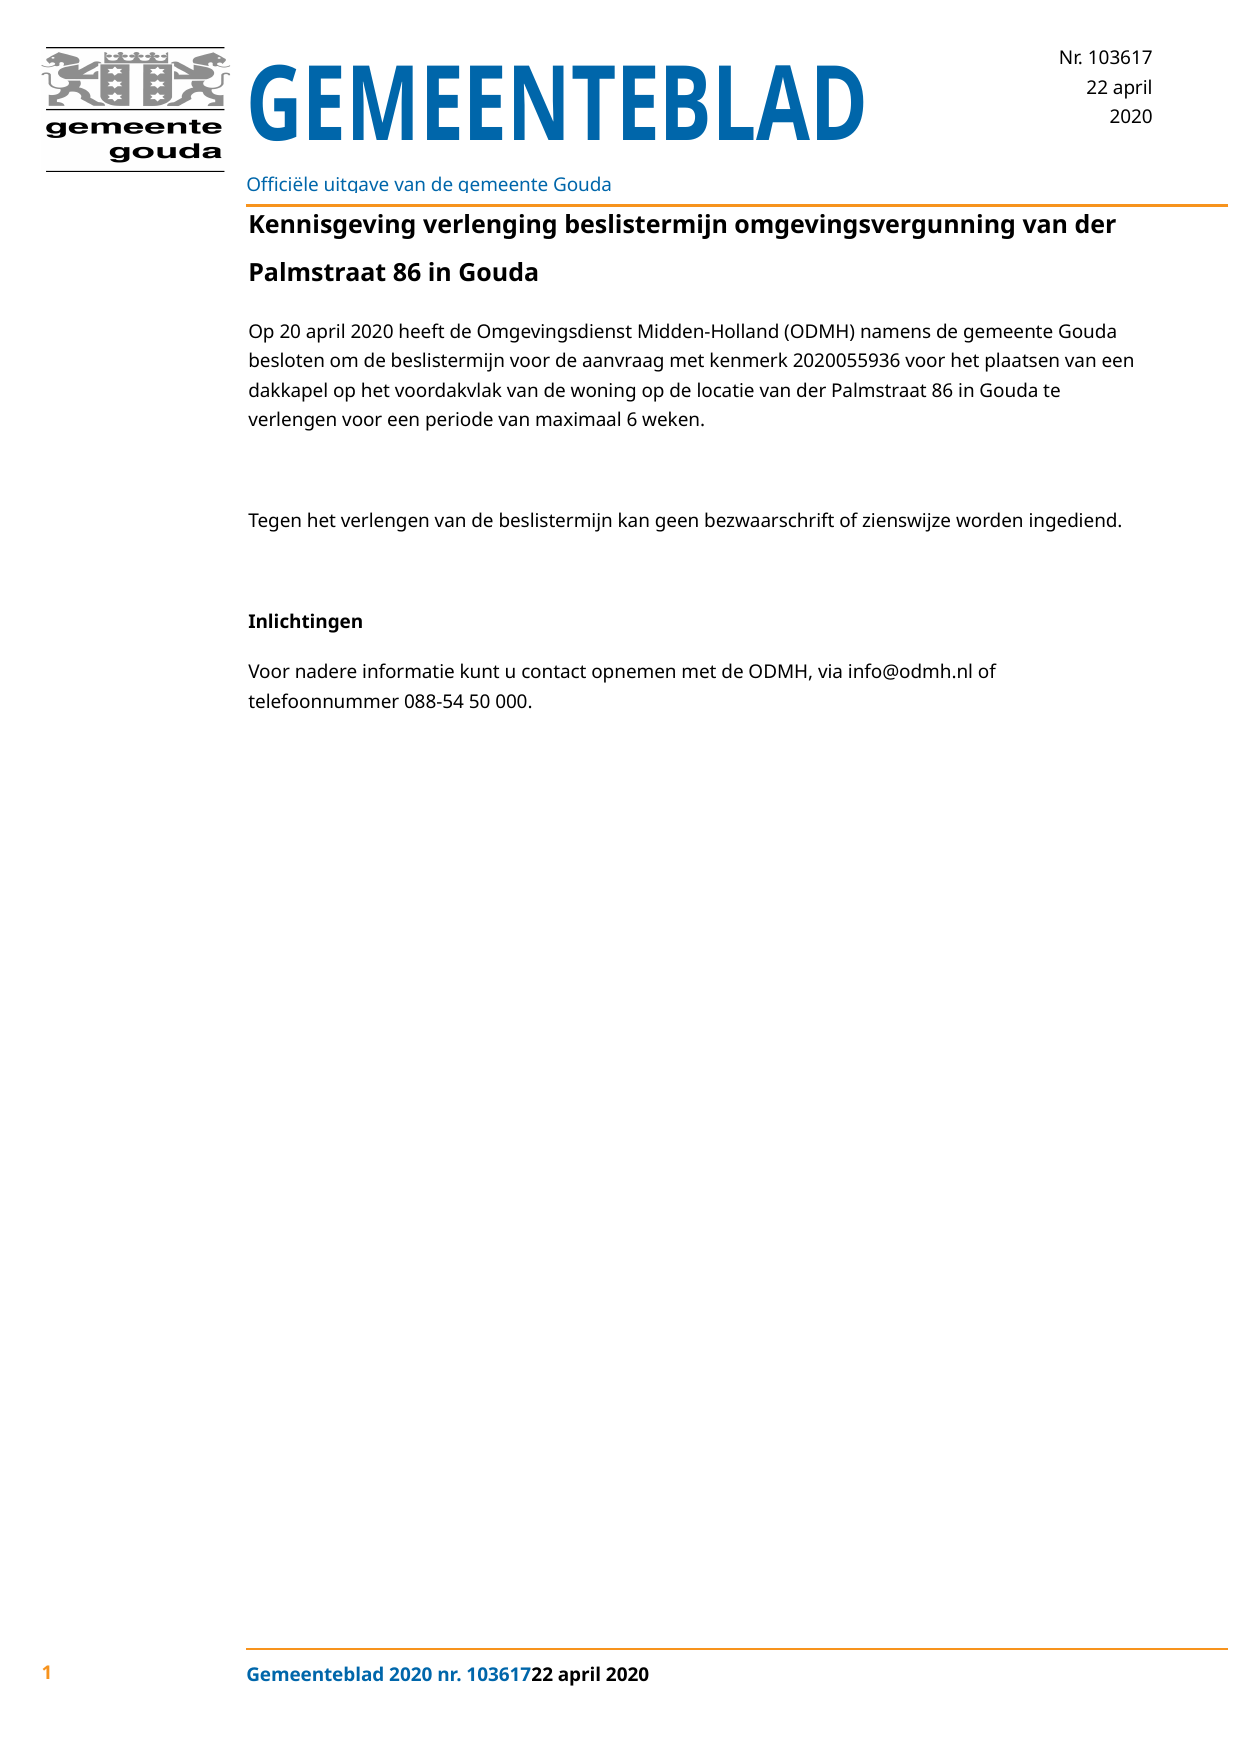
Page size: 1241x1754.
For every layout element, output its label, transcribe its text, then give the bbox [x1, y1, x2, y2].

text Op 20 april 2020 heeft de Omgevingsdienst Midden-Holland (ODMH) namens de gemeente Gouda besloten om de beslistermijn voor de aanvraag met kenmerk 2020055936 voor het plaatsen van een dakkapel op het voordakvlak van de woning op de locatie van der Palmstraat 86 in Gouda te verlengen voor een periode van maximaal 6 weken. [248, 318, 1152, 432]
text Kennisgeving verlenging beslistermijn omgevingsvergunning van der Palmstraat 86 in Gouda [248, 207, 1152, 288]
text Tegen het verlengen van de beslistermijn kan geen bezwaarschrift of zienswijze worden ingediend. [248, 507, 1152, 533]
text Voor nadere informatie kunt u contact opnemen met de ODMH, via info@odmh.nl of telefoonnummer 088-54 50 000. [248, 659, 1152, 714]
picture [41, 47, 231, 172]
text Inlichtingen [248, 608, 1152, 634]
